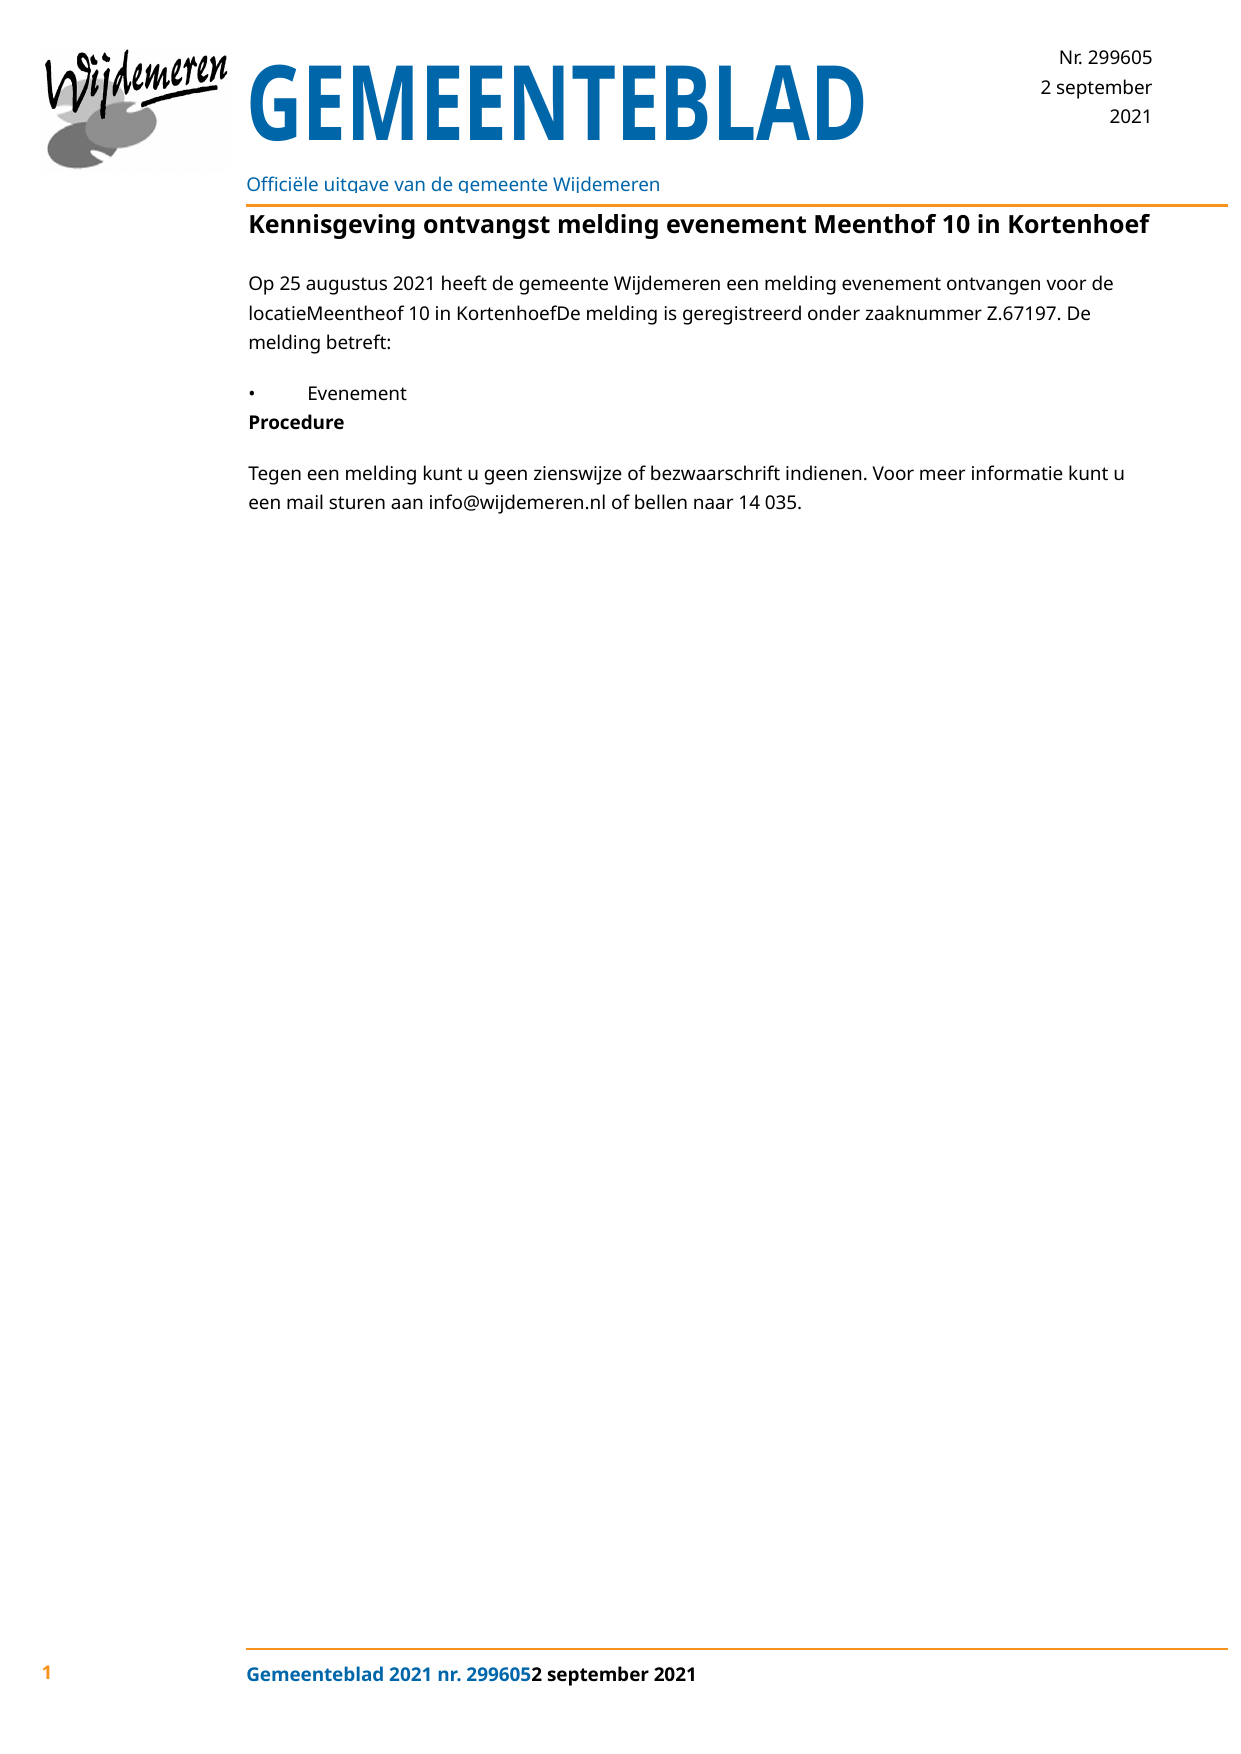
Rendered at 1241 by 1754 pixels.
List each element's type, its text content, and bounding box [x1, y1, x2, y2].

text Procedure [248, 409, 1152, 435]
text Kennisgeving ontvangst melding evenement Meenthof 10 in Kortenhoef [248, 207, 1152, 241]
text Tegen een melding kunt u geen zienswijze of bezwaarschrift indienen. Voor meer informatie kunt u een mail sturen aan info@wijdemeren.nl of bellen naar 14 035. [248, 460, 1152, 515]
picture [41, 47, 231, 172]
list Evenement [248, 380, 1152, 406]
text Op 25 augustus 2021 heeft de gemeente Wijdemeren een melding evenement ontvangen voor de locatieMeentheof 10 in KortenhoefDe melding is geregistreerd onder zaaknummer Z.67197. De melding betreft: [248, 270, 1152, 355]
